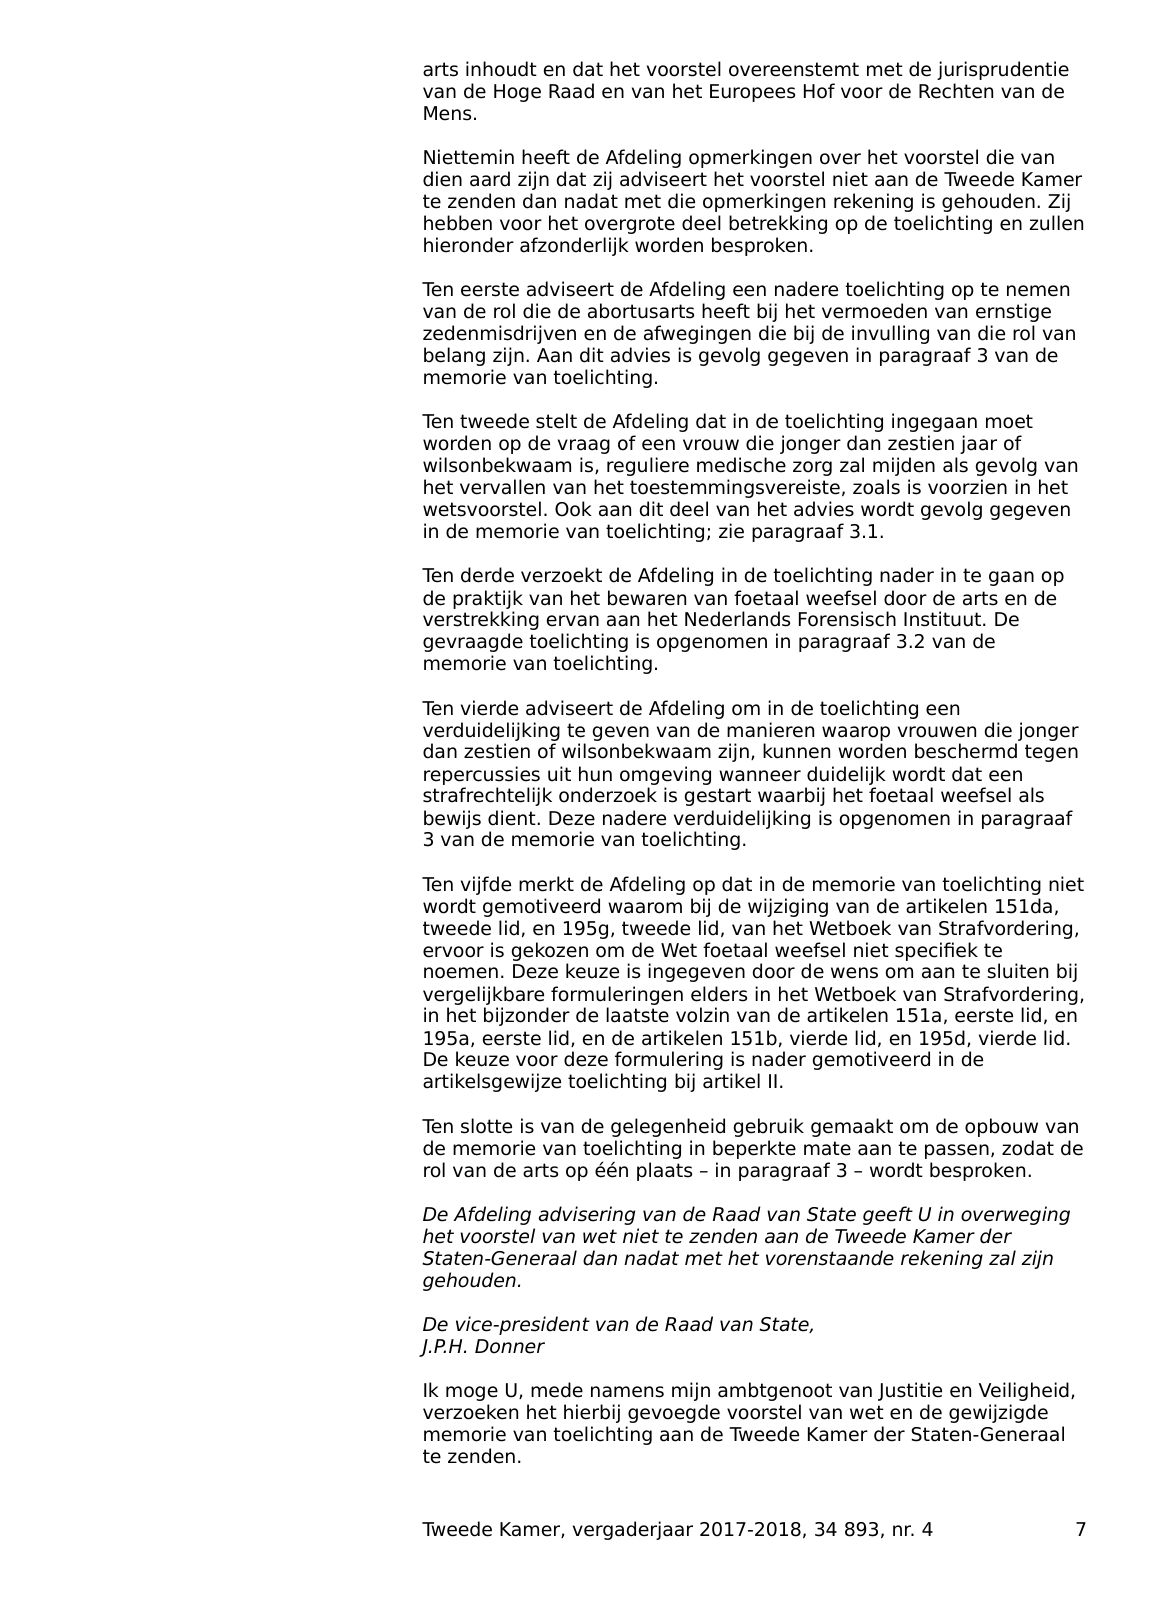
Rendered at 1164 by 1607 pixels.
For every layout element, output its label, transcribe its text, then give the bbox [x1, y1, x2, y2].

text Ten vijfde merkt de Afdeling op dat in de memorie van toelichting niet wordt gemotiveerd waarom bij de wijziging van de artikelen 151da, tweede lid, en 195g, tweede lid, van het Wetboek van Strafvordering, ervoor is gekozen om de Wet foetaal weefsel niet specifiek te noemen. Deze keuze is ingegeven door de wens om aan te sluiten bij vergelijkbare formuleringen elders in het Wetboek van Strafvordering, in het bijzonder de laatste volzin van de artikelen 151a, eerste lid, en 195a, eerste lid, en de artikelen 151b, vierde lid, en 195d, vierde lid. De keuze voor deze formulering is nader gemotiveerd in de artikelsgewijze toelichting bij artikel II. [422, 873, 1087, 1093]
text Ten derde verzoekt de Afdeling in de toelichting nader in te gaan op de praktijk van het bewaren van foetaal weefsel door de arts en de verstrekking ervan aan het Nederlands Forensisch Instituut. De gevraagde toelichting is opgenomen in paragraaf 3.2 van de memorie van toelichting. [422, 565, 1087, 675]
text De vice-president van de Raad van State, [422, 1314, 1087, 1336]
text J.P.H. Donner [422, 1336, 1087, 1358]
text De Afdeling advisering van de Raad van State geeft U in overweging het voorstel van wet niet te zenden aan de Tweede Kamer der Staten-Generaal dan nadat met het vorenstaande rekening zal zijn gehouden. [422, 1204, 1087, 1292]
text Niettemin heeft de Afdeling opmerkingen over het voorstel die van dien aard zijn dat zij adviseert het voorstel niet aan de Tweede Kamer te zenden dan nadat met die opmerkingen rekening is gehouden. Zij hebben voor het overgrote deel betrekking op de toelichting en zullen hieronder afzonderlijk worden besproken. [422, 147, 1087, 257]
text Ten vierde adviseert de Afdeling om in de toelichting een verduidelijking te geven van de manieren waarop vrouwen die jonger dan zestien of wilsonbekwaam zijn, kunnen worden beschermd tegen repercussies uit hun omgeving wanneer duidelijk wordt dat een strafrechtelijk onderzoek is gestart waarbij het foetaal weefsel als bewijs dient. Deze nadere verduidelijking is opgenomen in paragraaf 3 van de memorie van toelichting. [422, 697, 1087, 851]
text arts inhoudt en dat het voorstel overeenstemt met de jurisprudentie van de Hoge Raad en van het Europees Hof voor de Rechten van de Mens. [422, 59, 1087, 125]
text Ten tweede stelt de Afdeling dat in de toelichting ingegaan moet worden op de vraag of een vrouw die jonger dan zestien jaar of wilsonbekwaam is, reguliere medische zorg zal mijden als gevolg van het vervallen van het toestemmingsvereiste, zoals is voorzien in het wetsvoorstel. Ook aan dit deel van het advies wordt gevolg gegeven in de memorie van toelichting; zie paragraaf 3.1. [422, 411, 1087, 543]
text Ten eerste adviseert de Afdeling een nadere toelichting op te nemen van de rol die de abortusarts heeft bij het vermoeden van ernstige zedenmisdrijven en de afwegingen die bij de invulling van die rol van belang zijn. Aan dit advies is gevolg gegeven in paragraaf 3 van de memorie van toelichting. [422, 279, 1087, 389]
text Ten slotte is van de gelegenheid gebruik gemaakt om de opbouw van de memorie van toelichting in beperkte mate aan te passen, zodat de rol van de arts op één plaats – in paragraaf 3 – wordt besproken. [422, 1116, 1087, 1181]
text Ik moge U, mede namens mijn ambtgenoot van Justitie en Veiligheid, verzoeken het hierbij gevoegde voorstel van wet en de gewijzigde memorie van toelichting aan de Tweede Kamer der Staten-Generaal te zenden. [422, 1380, 1087, 1468]
